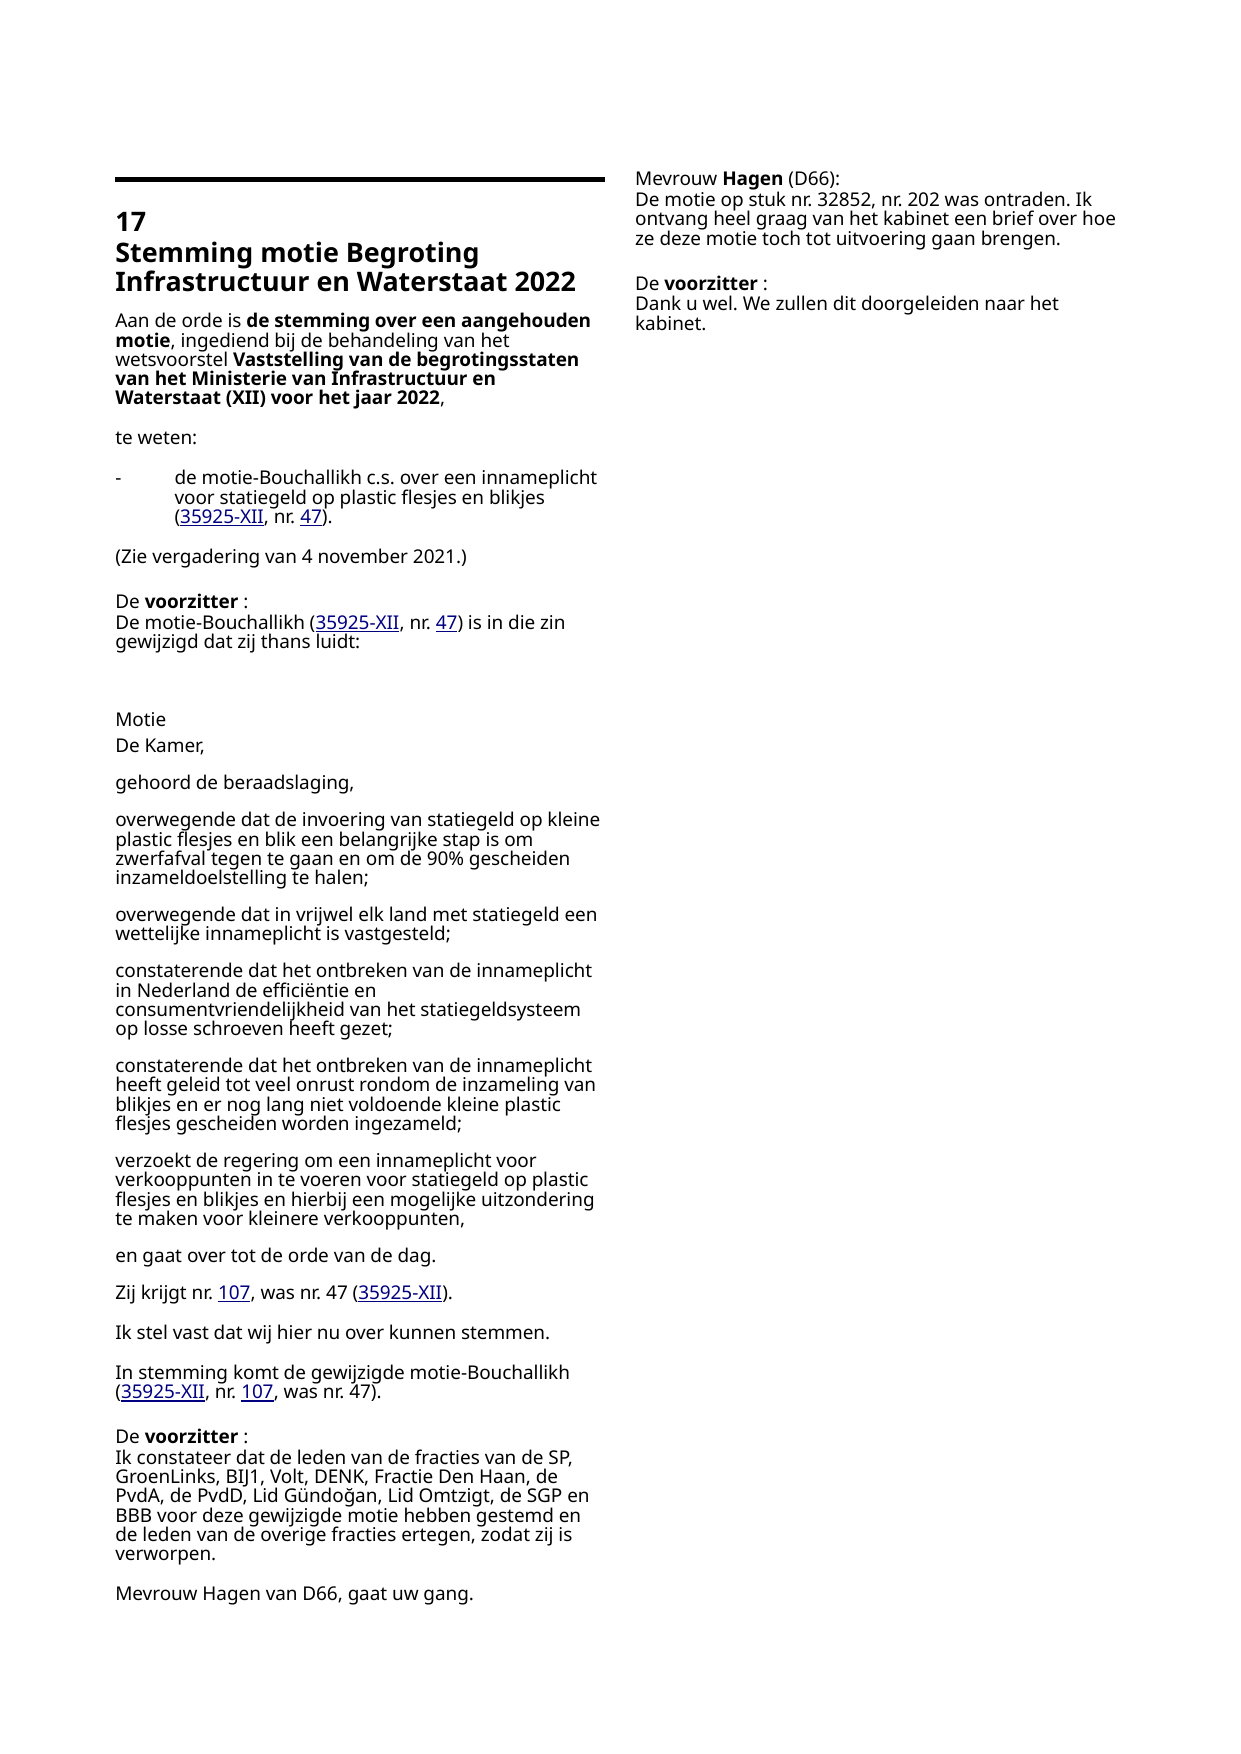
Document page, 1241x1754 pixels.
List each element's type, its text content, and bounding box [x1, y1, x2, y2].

text De motie-Bouchallikh (35925-XII, nr. 47) is in die zin gewijzigd dat zij thans luidt: [115, 614, 605, 652]
text Mevrouw Hagen (D66): [635, 165, 1125, 191]
text overwegende dat de invoering van statiegeld op kleine plastic flesjes en blik een belangrijke stap is om zwerfafval tegen te gaan en om de 90% gescheiden inzameldoelstelling te halen; [115, 811, 605, 888]
text Motie [115, 706, 605, 731]
text en gaat over tot de orde van de dag. [115, 1247, 605, 1266]
text Aan de orde is de stemming over een aangehouden motie, ingediend bij de behandeling van het wetsvoorstel Vaststelling van de begrotingsstaten van het Ministerie van Infrastructuur en Waterstaat (XII) voor het jaar 2022, [115, 312, 605, 409]
text (Zie vergadering van 4 november 2021.) [115, 548, 605, 567]
text In stemming komt de gewijzigde motie-Bouchallikh (35925-XII, nr. 107, was nr. 47). [115, 1364, 605, 1402]
text Stemming motie Begroting Infrastructuur en Waterstaat 2022 [115, 239, 605, 312]
text Ik stel vast dat wij hier nu over kunnen stemmen. [115, 1324, 605, 1343]
text Ik constateer dat de leden van de fracties van de SP, GroenLinks, BIJ1, Volt, DENK, Fractie Den Haan, de PvdA, de PvdD, Lid Gündoğan, Lid Omtzigt, de SGP en BBB voor deze gewijzigde motie hebben gestemd en de leden van de overige fracties ertegen, zodat zij is verworpen. [115, 1449, 605, 1564]
text verzoekt de regering om een innameplicht voor verkooppunten in te voeren voor statiegeld op plastic flesjes en blikjes en hierbij een mogelijke uitzondering te maken voor kleinere verkooppunten, [115, 1152, 605, 1229]
text De voorzitter : [635, 270, 1125, 295]
text De voorzitter : [115, 1423, 605, 1449]
text te weten: [115, 429, 605, 449]
text Zij krijgt nr. 107, was nr. 47 (35925-XII). [115, 1284, 605, 1303]
text 17 [115, 203, 605, 239]
text constaterende dat het ontbreken van de innameplicht in Nederland de efficiëntie en consumentvriendelijkheid van het statiegeldsysteem op losse schroeven heeft gezet; [115, 962, 605, 1039]
text gehoord de beraadslaging, [115, 774, 605, 794]
text De Kamer, [115, 737, 605, 757]
list de motie-Bouchallikh c.s. over een innameplicht voor statiegeld op plastic flesjes en blikjes (35925-XII, nr. 47). [115, 469, 605, 527]
text Dank u wel. We zullen dit doorgeleiden naar het kabinet. [635, 295, 1125, 334]
text De motie op stuk nr. 32852, nr. 202 was ontraden. Ik ontvang heel graag van het kabinet een brief over hoe ze deze motie toch tot uitvoering gaan brengen. [635, 191, 1125, 249]
text De voorzitter : [115, 588, 605, 614]
text Mevrouw Hagen van D66, gaat uw gang. [115, 1585, 605, 1605]
text overwegende dat in vrijwel elk land met statiegeld een wettelijke innameplicht is vastgesteld; [115, 906, 605, 945]
text constaterende dat het ontbreken van de innameplicht heeft geleid tot veel onrust rondom de inzameling van blikjes en er nog lang niet voldoende kleine plastic flesjes gescheiden worden ingezameld; [115, 1057, 605, 1134]
